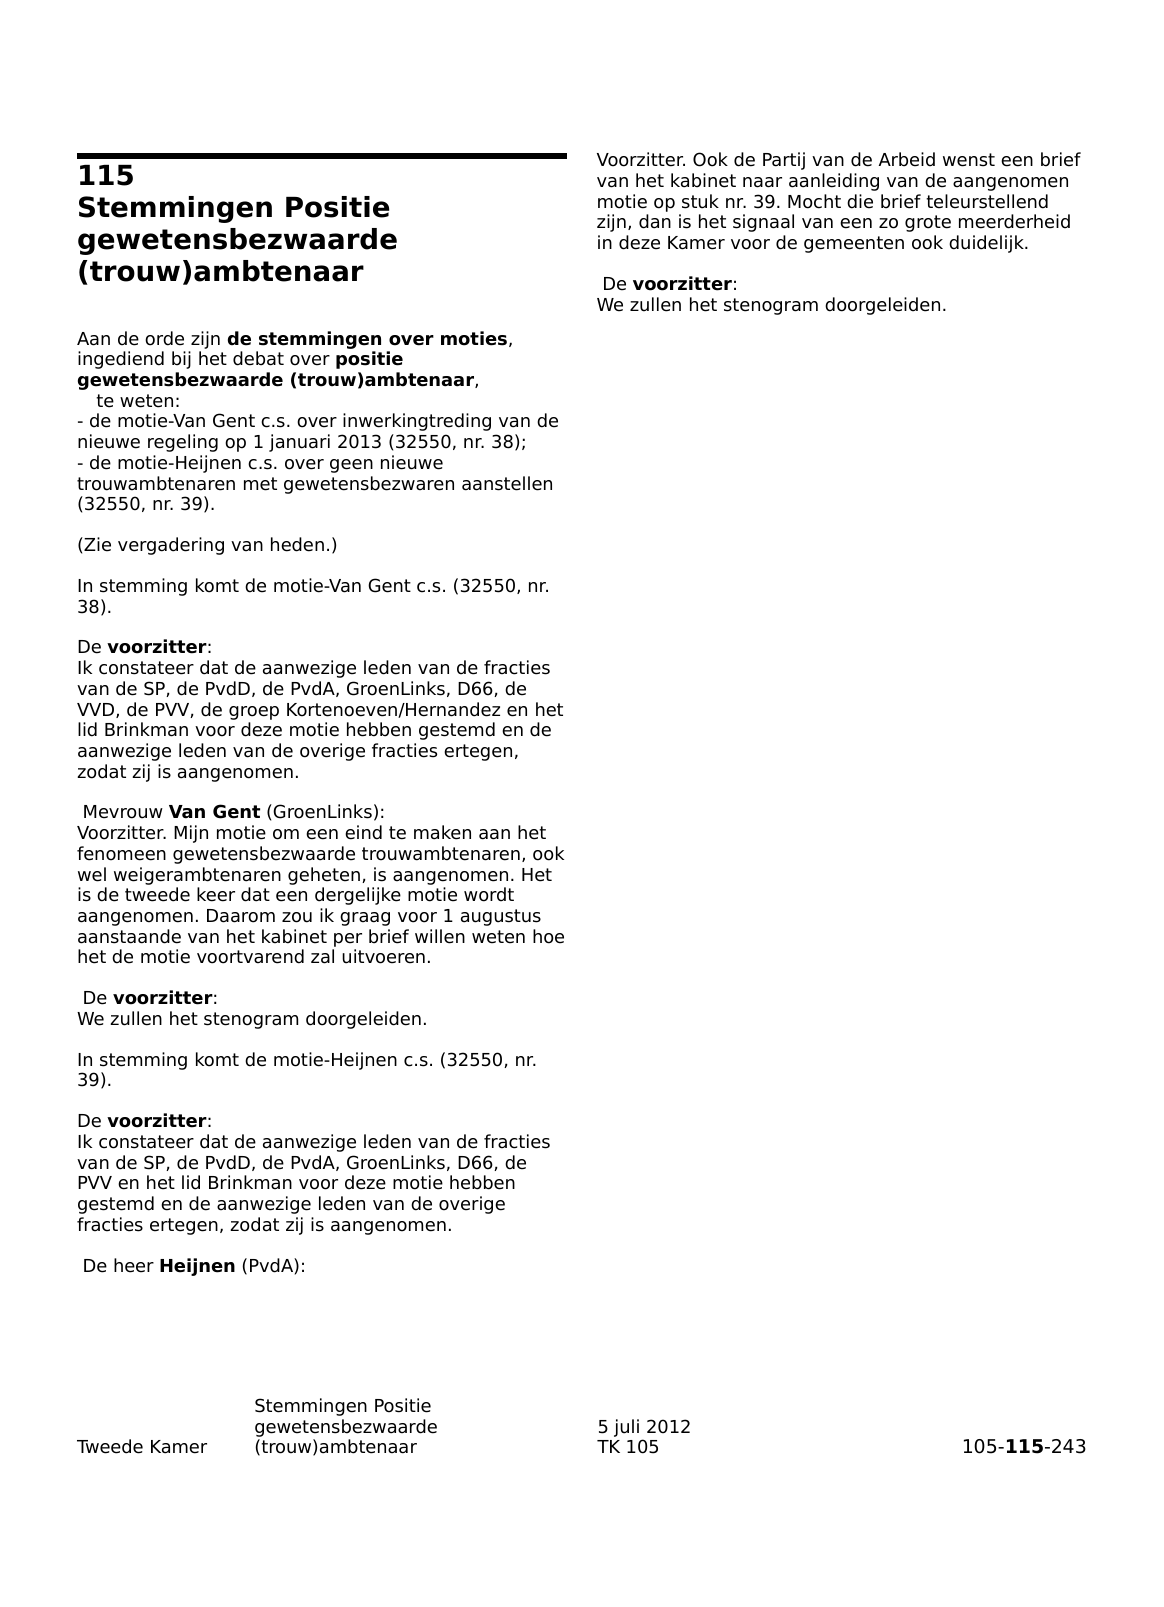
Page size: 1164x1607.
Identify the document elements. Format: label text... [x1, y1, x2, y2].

text Ik constateer dat de aanwezige leden van de fracties van de SP, de PvdD, de PvdA, GroenLinks, D66, de PVV en het lid Brinkman voor deze motie hebben gestemd en de aanwezige leden van de overige fracties ertegen, zodat zij is aangenomen. [77, 1132, 567, 1235]
text In stemming komt de motie-Heijnen c.s. (32550, nr. 39). [77, 1049, 567, 1091]
text We zullen het stenogram doorgeleiden. [77, 1009, 567, 1029]
text - de motie-Heijnen c.s. over geen nieuwe trouwambtenaren met gewetensbezwaren aanstellen (32550, nr. 39). [77, 453, 567, 515]
text De voorzitter: [77, 988, 567, 1009]
text te weten: [77, 391, 567, 411]
text Voorzitter. Ook de Partij van de Arbeid wenst een brief van het kabinet naar aanleiding van de aangenomen motie op stuk nr. 39. Mocht die brief teleurstellend zijn, dan is het signaal van een zo grote meerderheid in deze Kamer voor de gemeenten ook duidelijk. [596, 150, 1087, 254]
text De heer Heijnen (PvdA): [77, 1255, 567, 1276]
text Voorzitter. Mijn motie om een eind te maken aan het fenomeen gewetensbezwaarde trouwambtenaren, ook wel weigerambtenaren geheten, is aangenomen. Het is de tweede keer dat een dergelijke motie wordt aangenomen. Daarom zou ik graag voor 1 augustus aanstaande van het kabinet per brief willen weten hoe het de motie voortvarend zal uitvoeren. [77, 823, 567, 968]
text - de motie-Van Gent c.s. over inwerkingtreding van de nieuwe regeling op 1 januari 2013 (32550, nr. 38); [77, 411, 567, 453]
title 115 Stemmingen Positie gewetensbezwaarde (trouw)ambtenaar [77, 159, 567, 288]
text Ik constateer dat de aanwezige leden van de fracties van de SP, de PvdD, de PvdA, GroenLinks, D66, de VVD, de PVV, de groep Kortenoeven/Hernandez en het lid Brinkman voor deze motie hebben gestemd en de aanwezige leden van de overige fracties ertegen, zodat zij is aangenomen. [77, 658, 567, 782]
text We zullen het stenogram doorgeleiden. [596, 294, 1087, 315]
text De voorzitter: [596, 274, 1087, 294]
text (Zie vergadering van heden.) [77, 535, 567, 556]
text In stemming komt de motie-Van Gent c.s. (32550, nr. 38). [77, 576, 567, 617]
text Mevrouw Van Gent (GroenLinks): [77, 802, 567, 823]
text Aan de orde zijn de stemmingen over moties, ingediend bij het debat over positie gewetensbezwaarde (trouw)ambtenaar, [77, 328, 567, 391]
text De voorzitter: [77, 1111, 567, 1132]
text De voorzitter: [77, 637, 567, 658]
